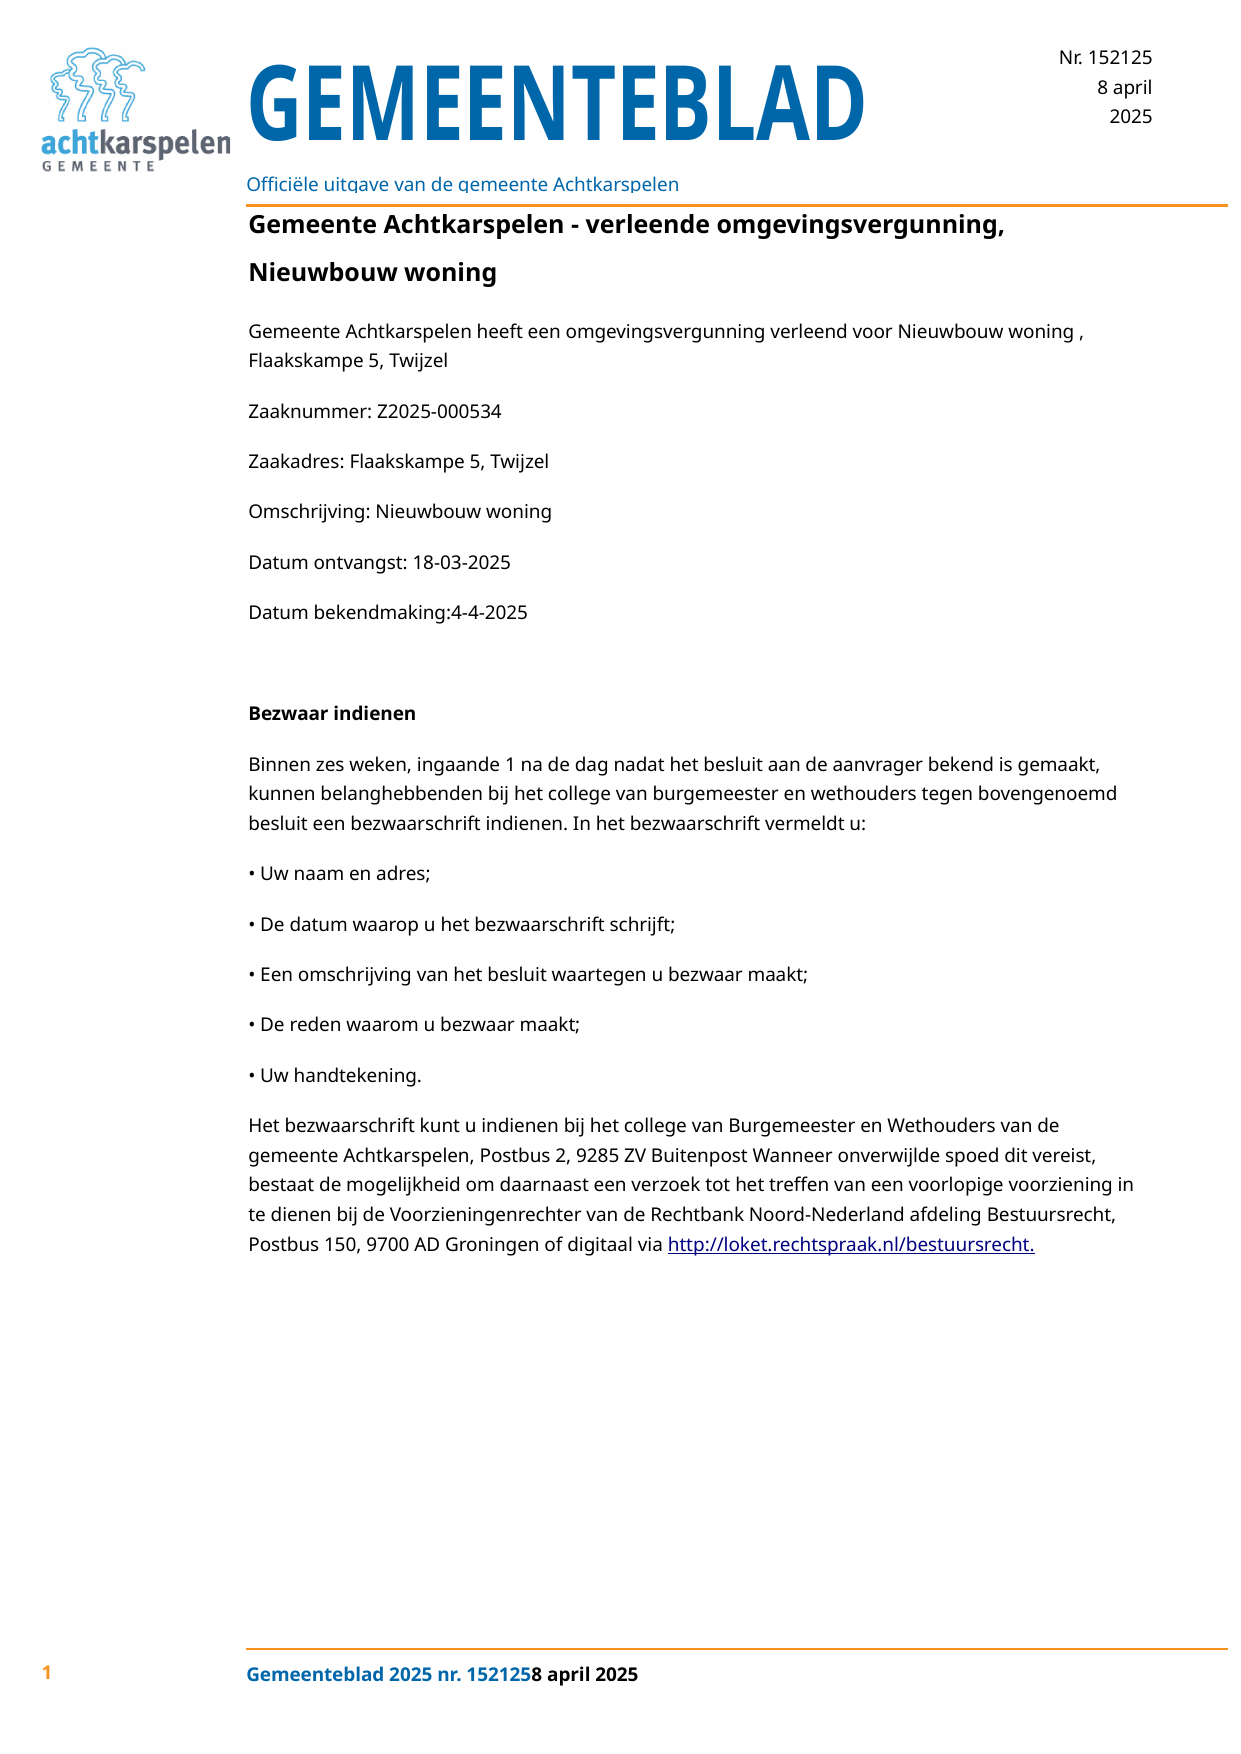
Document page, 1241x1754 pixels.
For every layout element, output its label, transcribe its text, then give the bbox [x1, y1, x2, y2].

text Gemeente Achtkarspelen - verleende omgevingsvergunning, Nieuwbouw woning [248, 207, 1152, 288]
text • De reden waarom u bezwaar maakt; [248, 1012, 1152, 1037]
text • Uw naam en adres; [248, 860, 1152, 886]
text Bezwaar indienen [248, 700, 1152, 726]
text Gemeente Achtkarspelen heeft een omgevingsvergunning verleend voor Nieuwbouw woning , Flaakskampe 5, Twijzel [248, 318, 1152, 373]
text • Een omschrijving van het besluit waartegen u bezwaar maakt; [248, 961, 1152, 987]
text Zaakadres: Flaakskampe 5, Twijzel [248, 448, 1152, 474]
text Het bezwaarschrift kunt u indienen bij het college van Burgemeester en Wethouders van de gemeente Achtkarspelen, Postbus 2, 9285 ZV Buitenpost Wanneer onverwijlde spoed dit vereist, bestaat de mogelijkheid om daarnaast een verzoek tot het treffen van een voorlopige voorziening in te dienen bij de Voorzieningenrechter van de Rechtbank Noord-Nederland afdeling Bestuursrecht, Postbus 150, 9700 AD Groningen of digitaal via http://loket.rechtspraak.nl/bestuursrecht. [248, 1112, 1152, 1257]
text • De datum waarop u het bezwaarschrift schrijft; [248, 911, 1152, 937]
text Binnen zes weken, ingaande 1 na de dag nadat het besluit aan de aanvrager bekend is gemaakt, kunnen belanghebbenden bij het college van burgemeester en wethouders tegen bovengenoemd besluit een bezwaarschrift indienen. In het bezwaarschrift vermeldt u: [248, 751, 1152, 836]
text Omschrijving: Nieuwbouw woning [248, 499, 1152, 524]
text Datum bekendmaking:4-4-2025 [248, 599, 1152, 625]
text Datum ontvangst: 18-03-2025 [248, 549, 1152, 575]
picture [41, 47, 231, 172]
text Zaaknummer: Z2025-000534 [248, 398, 1152, 424]
text • Uw handtekening. [248, 1062, 1152, 1088]
